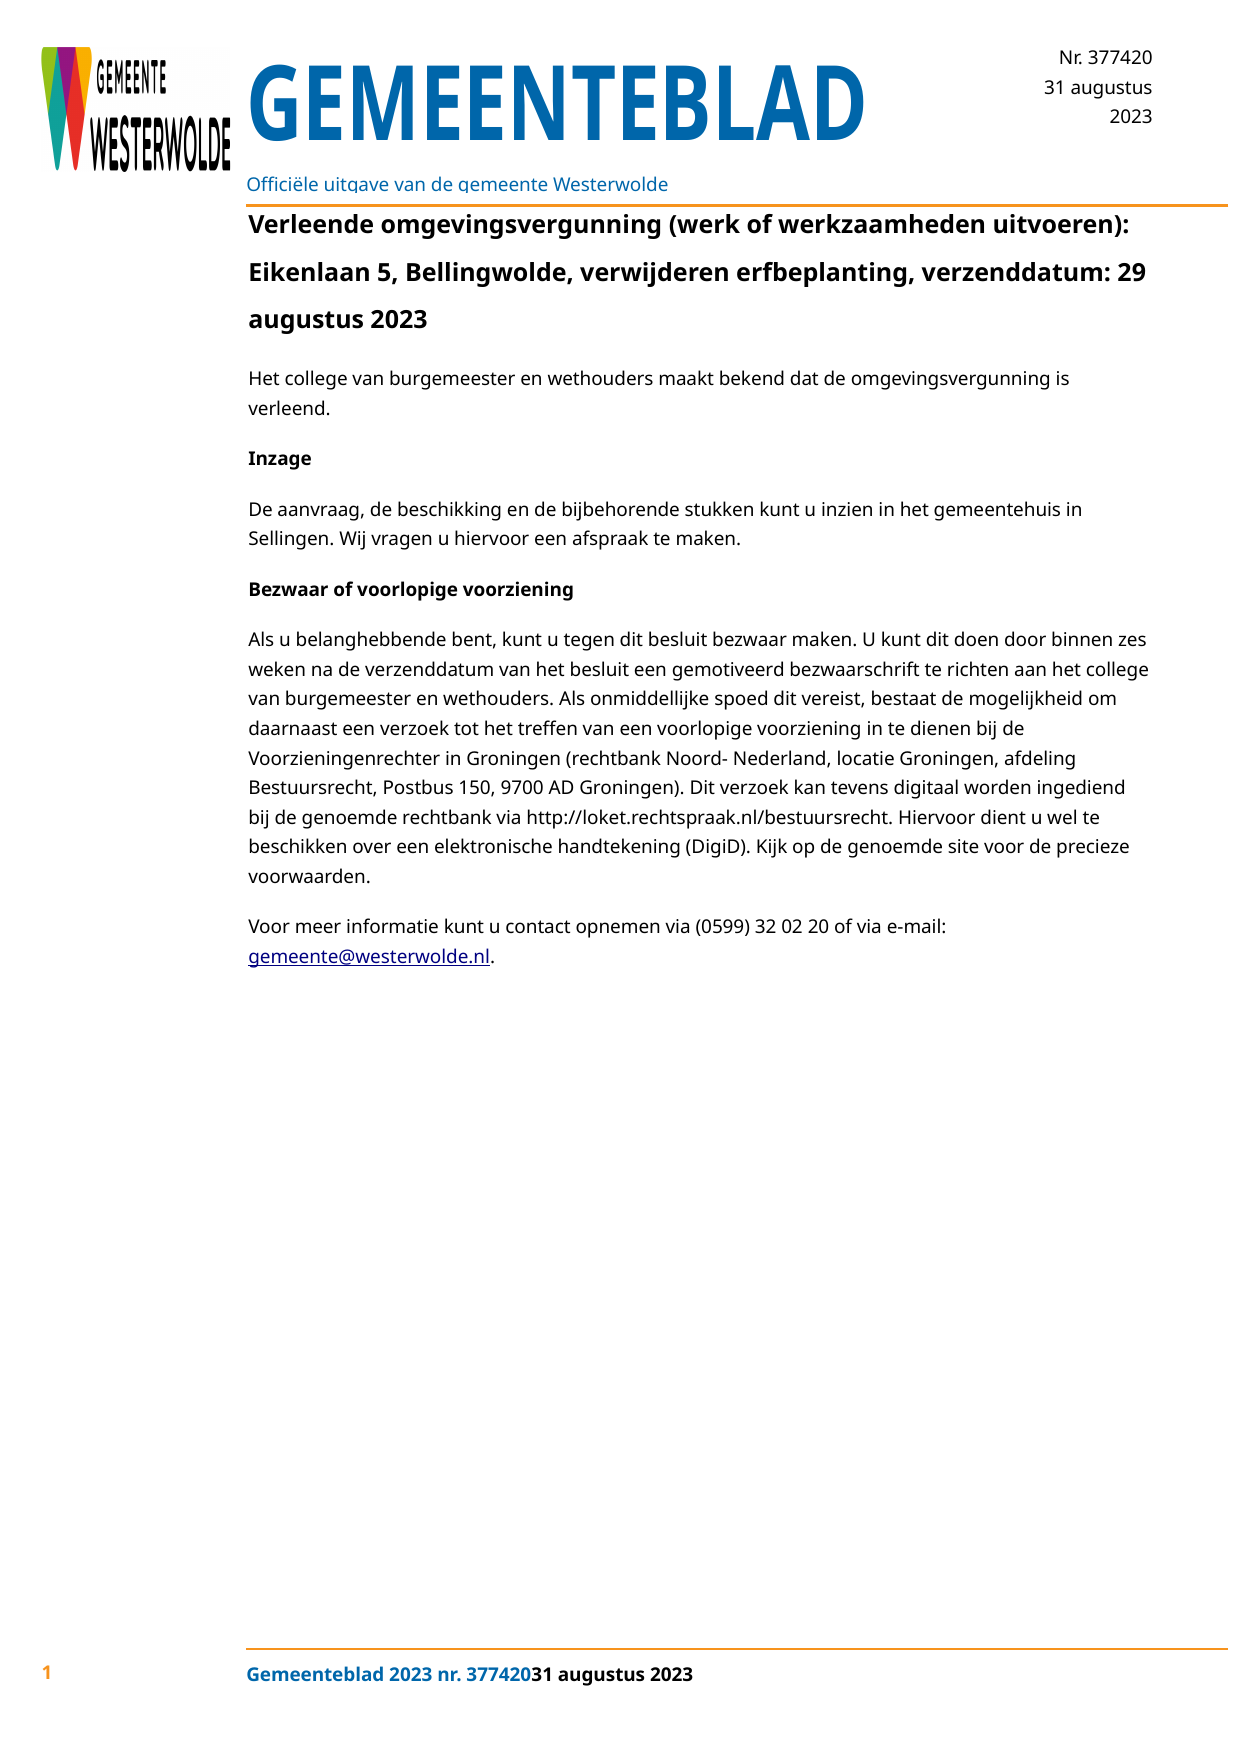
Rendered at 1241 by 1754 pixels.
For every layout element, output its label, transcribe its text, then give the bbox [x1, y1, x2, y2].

picture [41, 47, 231, 172]
text Het college van burgemeester en wethouders maakt bekend dat de omgevingsvergunning is verleend. [248, 366, 1152, 421]
text Verleende omgevingsvergunning (werk of werkzaamheden uitvoeren): Eikenlaan 5, Bellingwolde, verwijderen erfbeplanting, verzenddatum: 29 augustus 2023 [248, 207, 1152, 336]
text Bezwaar of voorlopige voorziening [248, 576, 1152, 602]
text De aanvraag, de beschikking en de bijbehorende stukken kunt u inzien in het gemeentehuis in Sellingen. Wij vragen u hiervoor een afspraak te maken. [248, 496, 1152, 551]
text Voor meer informatie kunt u contact opnemen via (0599) 32 02 20 of via e-mail: gemeente@westerwolde.nl. [248, 913, 1152, 969]
text Inzage [248, 446, 1152, 471]
text Als u belanghebbende bent, kunt u tegen dit besluit bezwaar maken. U kunt dit doen door binnen zes weken na de verzenddatum van het besluit een gemotiveerd bezwaarschrift te richten aan het college van burgemeester en wethouders. Als onmiddellijke spoed dit vereist, bestaat de mogelijkheid om daarnaast een verzoek tot het treffen van een voorlopige voorziening in te dienen bij de Voorzieningenrechter in Groningen (rechtbank Noord- Nederland, locatie Groningen, afdeling Bestuursrecht, Postbus 150, 9700 AD Groningen). Dit verzoek kan tevens digitaal worden ingediend bij de genoemde rechtbank via http://loket.rechtspraak.nl/bestuursrecht. Hiervoor dient u wel te beschikken over een elektronische handtekening (DigiD). Kijk op de genoemde site voor de precieze voorwaarden. [248, 626, 1152, 889]
